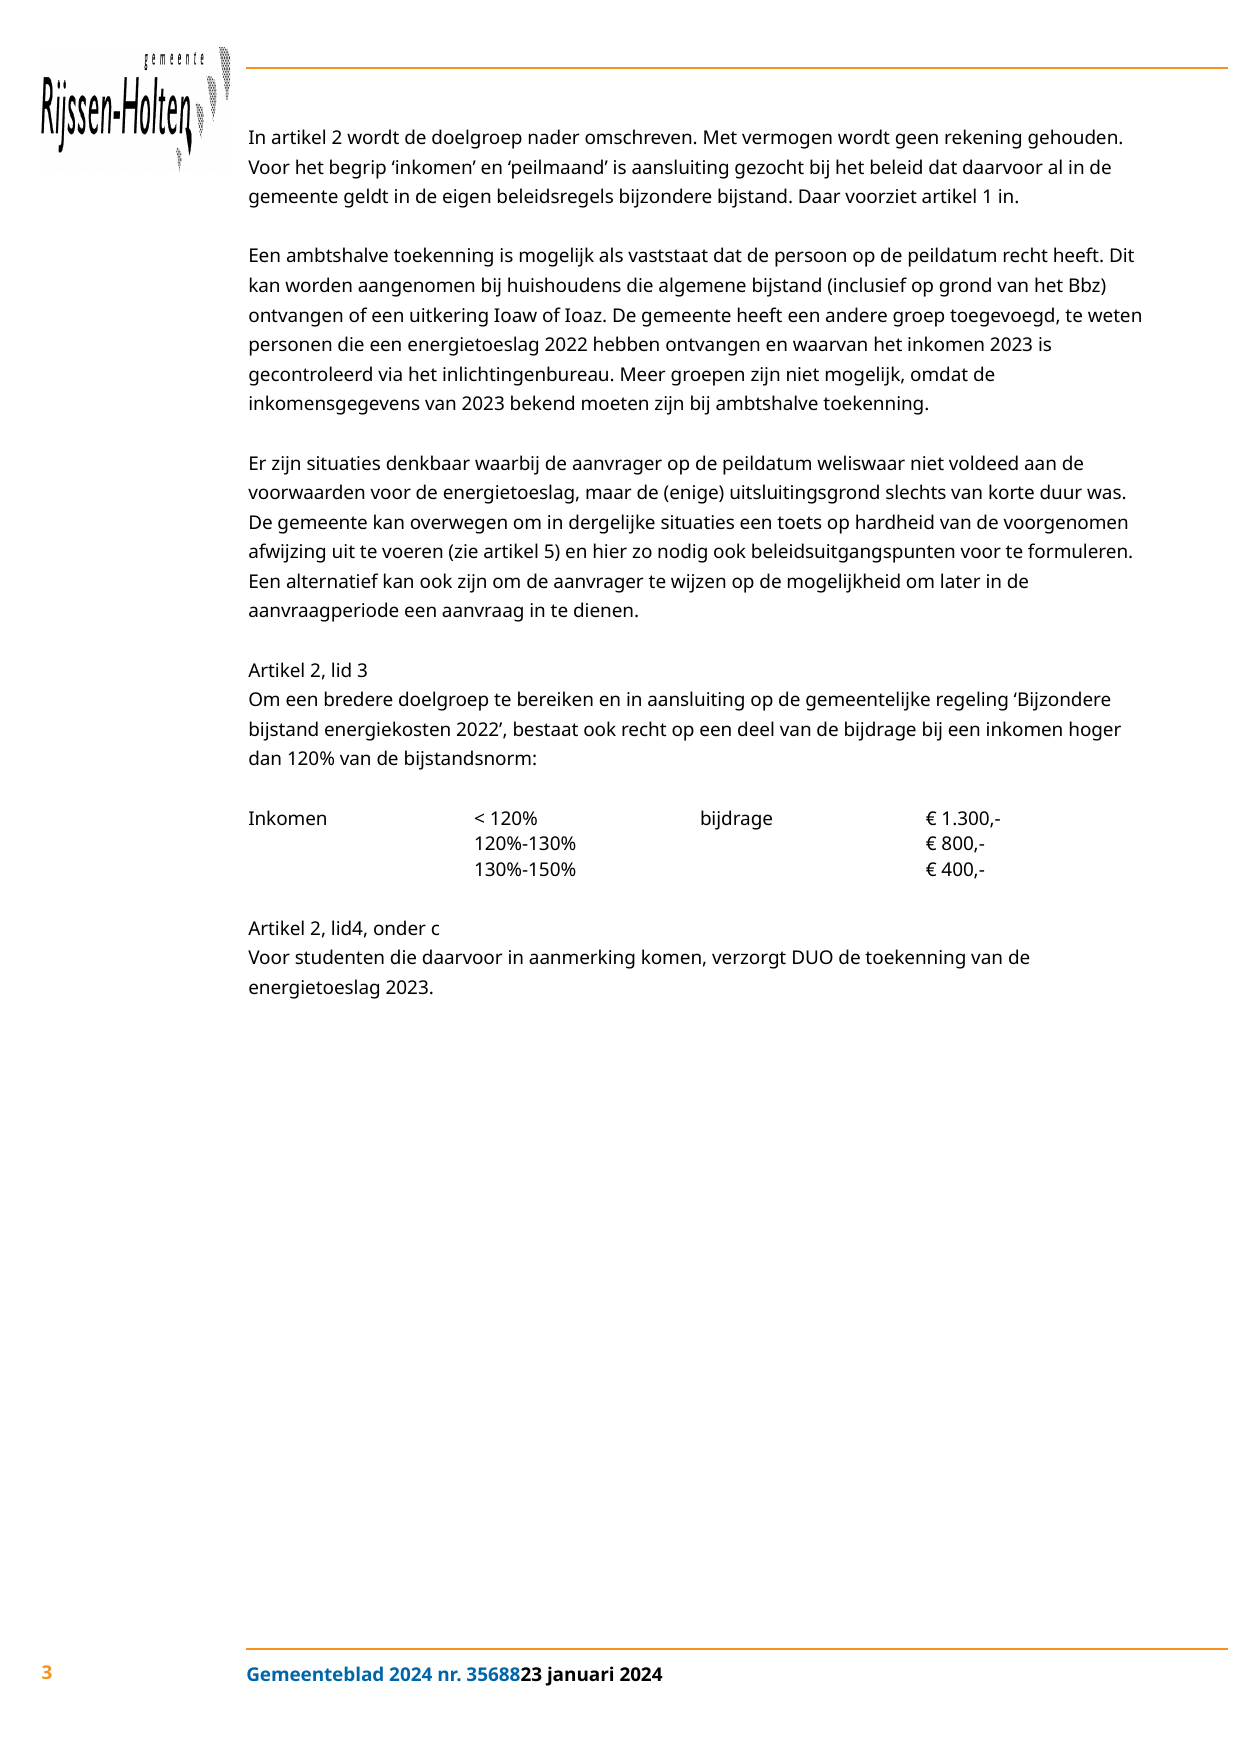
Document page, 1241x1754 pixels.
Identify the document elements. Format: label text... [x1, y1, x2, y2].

text Er zijn situaties denkbaar waarbij de aanvrager op de peildatum weliswaar niet voldeed aan de voorwaarden voor de energietoeslag, maar de (enige) uitsluitingsgrond slechts van korte duur was. De gemeente kan overwegen om in dergelijke situaties een toets op hardheid van de voorgenomen afwijzing uit te voeren (zie artikel 5) en hier zo nodig ook beleidsuitgangspunten voor te formuleren. Een alternatief kan ook zijn om de aanvrager te wijzen op de mogelijkheid om later in de aanvraagperiode een aanvraag in te dienen. [248, 450, 1152, 623]
table_cell [700, 856, 926, 882]
table_cell [248, 856, 474, 882]
text In artikel 2 wordt de doelgroep nader omschreven. Met vermogen wordt geen rekening gehouden. Voor het begrip ‘inkomen’ en ‘peilmaand’ is aansluiting gezocht bij het beleid dat daarvoor al in de gemeente geldt in de eigen beleidsregels bijzondere bijstand. Daar voorziet artikel 1 in. [248, 124, 1152, 209]
table_cell € 800,- [926, 831, 1152, 856]
text Een ambtshalve toekenning is mogelijk als vaststaat dat de persoon op de peildatum recht heeft. Dit kan worden aangenomen bij huishoudens die algemene bijstand (inclusief op grond van het Bbz) ontvangen of een uitkering Ioaw of Ioaz. De gemeente heeft een andere groep toegevoegd, te weten personen die een energietoeslag 2022 hebben ontvangen en waarvan het inkomen 2023 is gecontroleerd via het inlichtingenbureau. Meer groepen zijn niet mogelijk, omdat de inkomensgegevens van 2023 bekend moeten zijn bij ambtshalve toekenning. [248, 243, 1152, 416]
table_cell [248, 831, 474, 856]
text Artikel 2, lid4, onder c [248, 915, 1152, 941]
table_header Inkomen [248, 805, 474, 831]
picture [41, 47, 231, 172]
table_header < 120% [474, 805, 700, 831]
table_cell € 400,- [926, 856, 1152, 882]
text Artikel 2, lid 3 [248, 657, 1152, 683]
table_header € 1.300,- [926, 805, 1152, 831]
table_header bijdrage [700, 805, 926, 831]
text Om een bredere doelgroep te bereiken en in aansluiting op de gemeentelijke regeling ‘Bijzondere bijstand energiekosten 2022’, bestaat ook recht op een deel van de bijdrage bij een inkomen hoger dan 120% van de bijstandsnorm: [248, 686, 1152, 771]
text Voor studenten die daarvoor in aanmerking komen, verzorgt DUO de toekenning van de energietoeslag 2023. [248, 944, 1152, 1000]
table_cell 120%-130% [474, 831, 700, 856]
table_cell 130%-150% [474, 856, 700, 882]
table_cell [700, 831, 926, 856]
